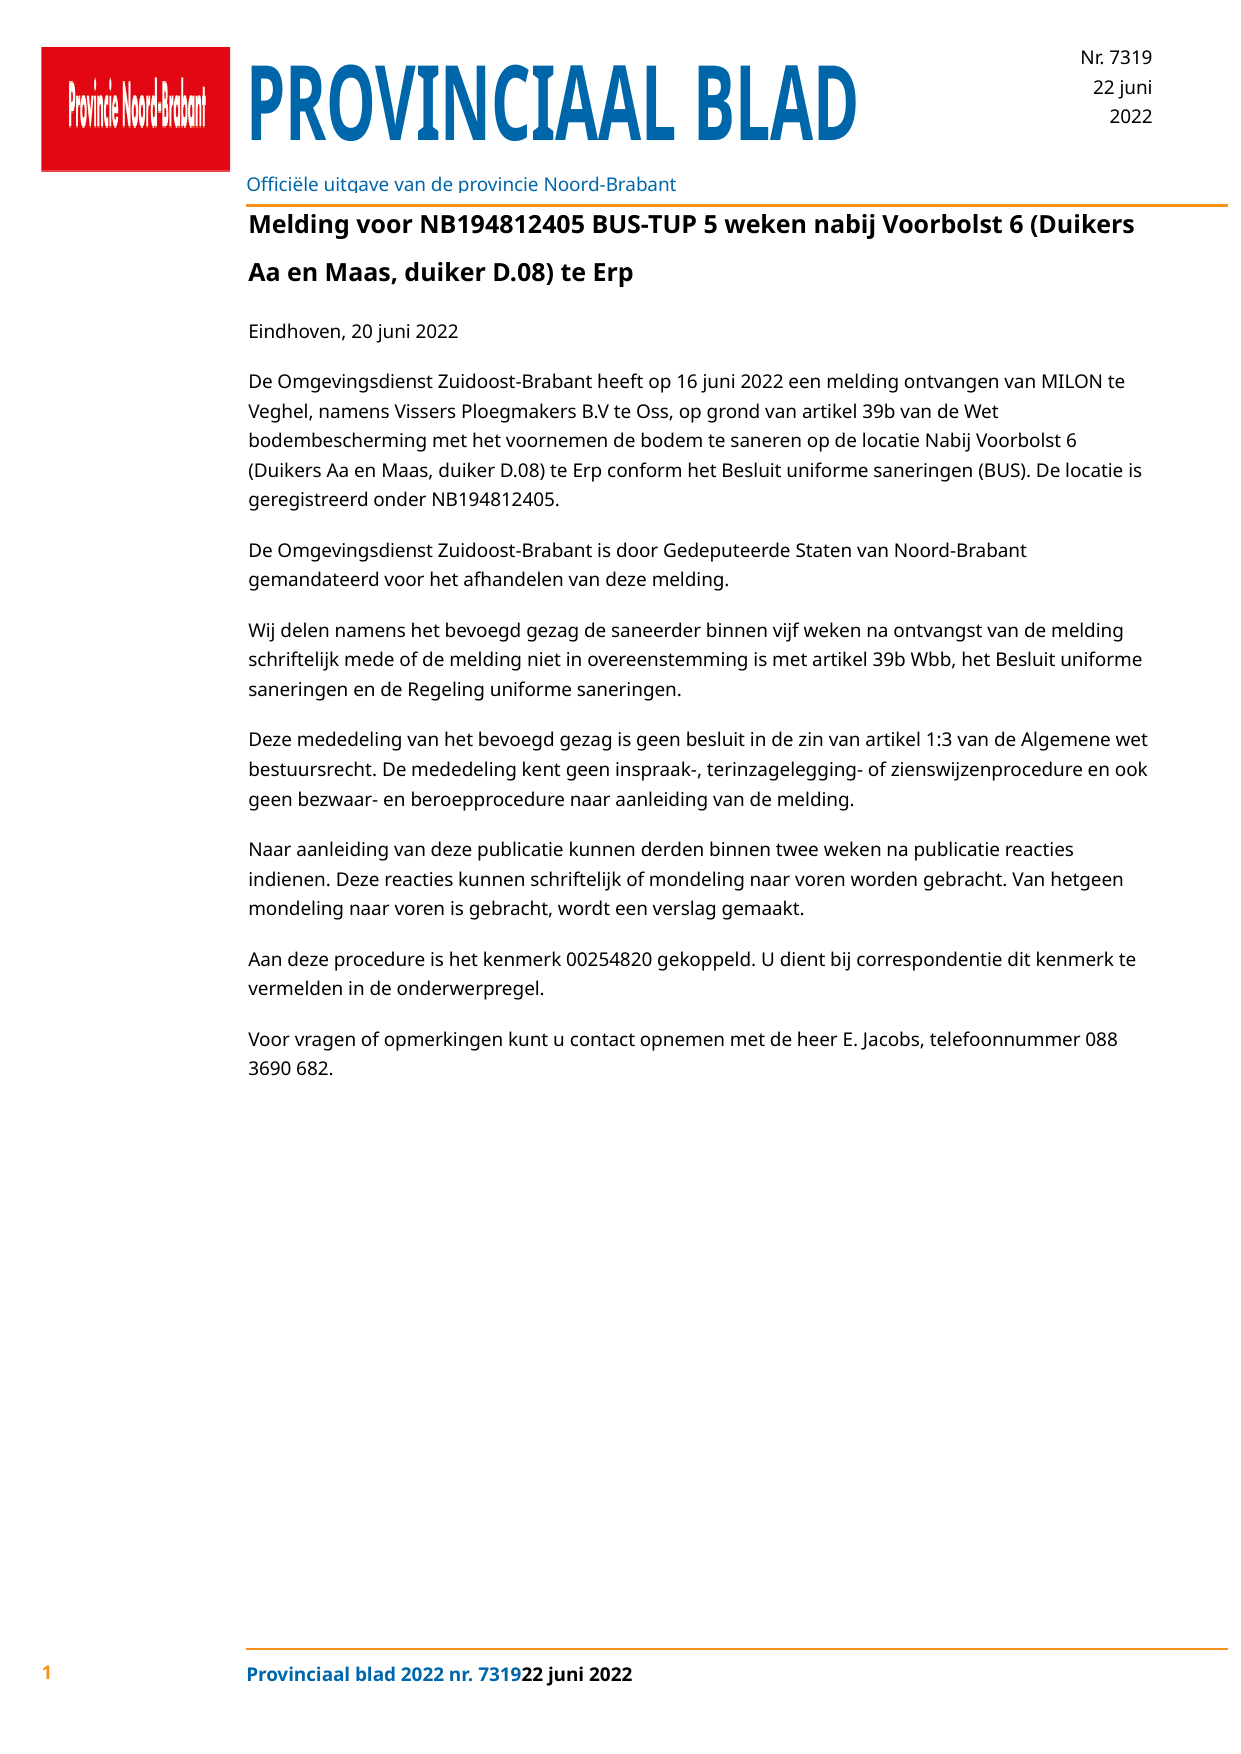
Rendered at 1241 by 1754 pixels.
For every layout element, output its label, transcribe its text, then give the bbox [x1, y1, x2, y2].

text Voor vragen of opmerkingen kunt u contact opnemen met de heer E. Jacobs, telefoonnummer 088 3690 682. [248, 1026, 1152, 1081]
text De Omgevingsdienst Zuidoost-Brabant is door Gedeputeerde Staten van Noord-Brabant gemandateerd voor het afhandelen van deze melding. [248, 537, 1152, 592]
picture [41, 47, 231, 172]
text De Omgevingsdienst Zuidoost-Brabant heeft op 16 juni 2022 een melding ontvangen van MILON te Veghel, namens Vissers Ploegmakers B.V te Oss, op grond van artikel 39b van de Wet bodembescherming met het voornemen de bodem te saneren op de locatie Nabij Voorbolst 6 (Duikers Aa en Maas, duiker D.08) te Erp conform het Besluit uniforme saneringen (BUS). De locatie is geregistreerd onder NB194812405. [248, 368, 1152, 512]
text Eindhoven, 20 juni 2022 [248, 318, 1152, 344]
text Aan deze procedure is het kenmerk 00254820 gekoppeld. U dient bij correspondentie dit kenmerk te vermelden in de onderwerpregel. [248, 946, 1152, 1001]
text Melding voor NB194812405 BUS-TUP 5 weken nabij Voorbolst 6 (Duikers Aa en Maas, duiker D.08) te Erp [248, 207, 1152, 288]
text Wij delen namens het bevoegd gezag de saneerder binnen vijf weken na ontvangst van de melding schriftelijk mede of de melding niet in overeenstemming is met artikel 39b Wbb, het Besluit uniforme saneringen en de Regeling uniforme saneringen. [248, 617, 1152, 702]
text Deze mededeling van het bevoegd gezag is geen besluit in de zin van artikel 1:3 van de Algemene wet bestuursrecht. De mededeling kent geen inspraak-, terinzagelegging- of zienswijzenprocedure en ook geen bezwaar- en beroepprocedure naar aanleiding van de melding. [248, 727, 1152, 812]
text Naar aanleiding van deze publicatie kunnen derden binnen twee weken na publicatie reacties indienen. Deze reacties kunnen schriftelijk of mondeling naar voren worden gebracht. Van hetgeen mondeling naar voren is gebracht, wordt een verslag gemaakt. [248, 836, 1152, 921]
